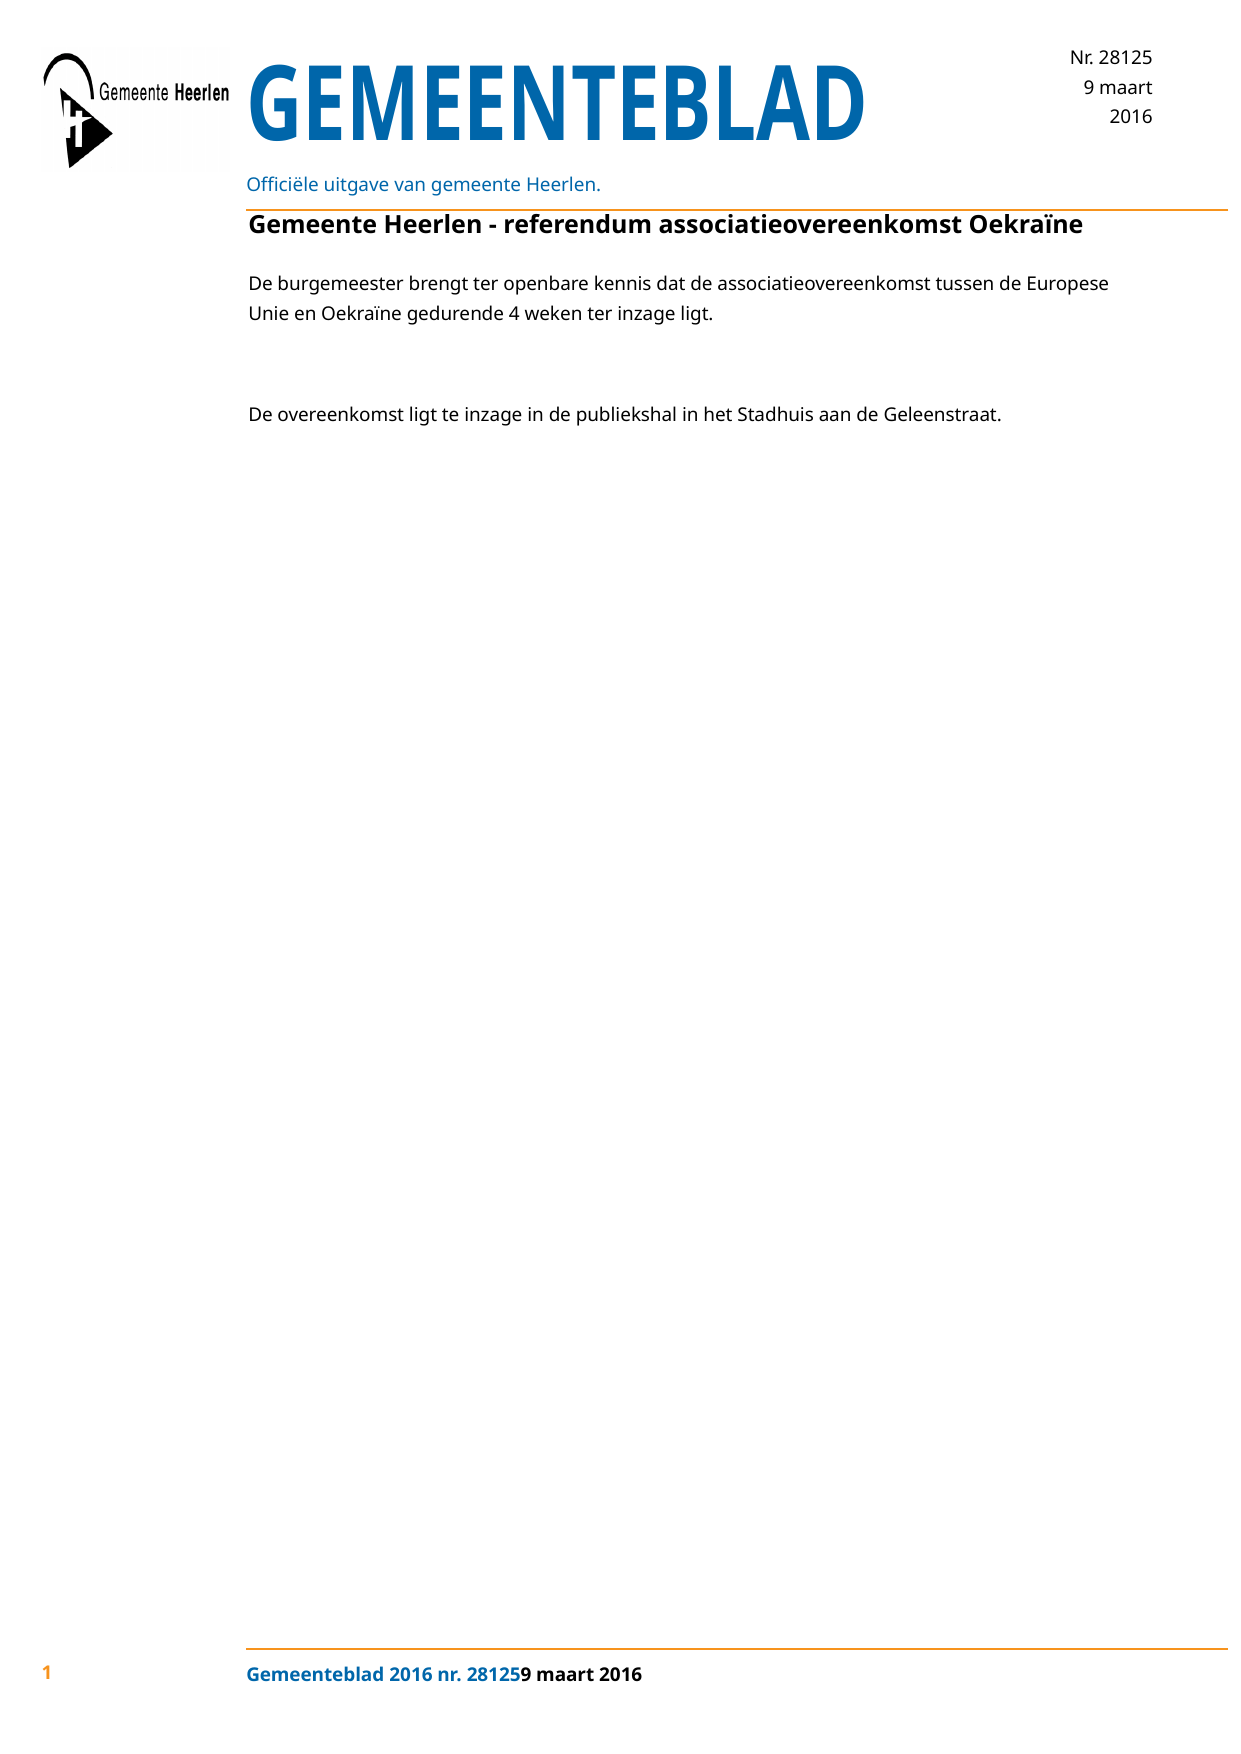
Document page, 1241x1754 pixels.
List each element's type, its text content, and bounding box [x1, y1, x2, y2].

text De burgemeester brengt ter openbare kennis dat de associatieovereenkomst tussen de Europese Unie en Oekraïne gedurende 4 weken ter inzage ligt. [248, 270, 1152, 326]
text Gemeente Heerlen - referendum associatieovereenkomst Oekraïne [248, 211, 1152, 241]
picture [41, 47, 231, 172]
text De overeenkomst ligt te inzage in de publiekshal in het Stadhuis aan de Geleenstraat. [248, 401, 1152, 426]
